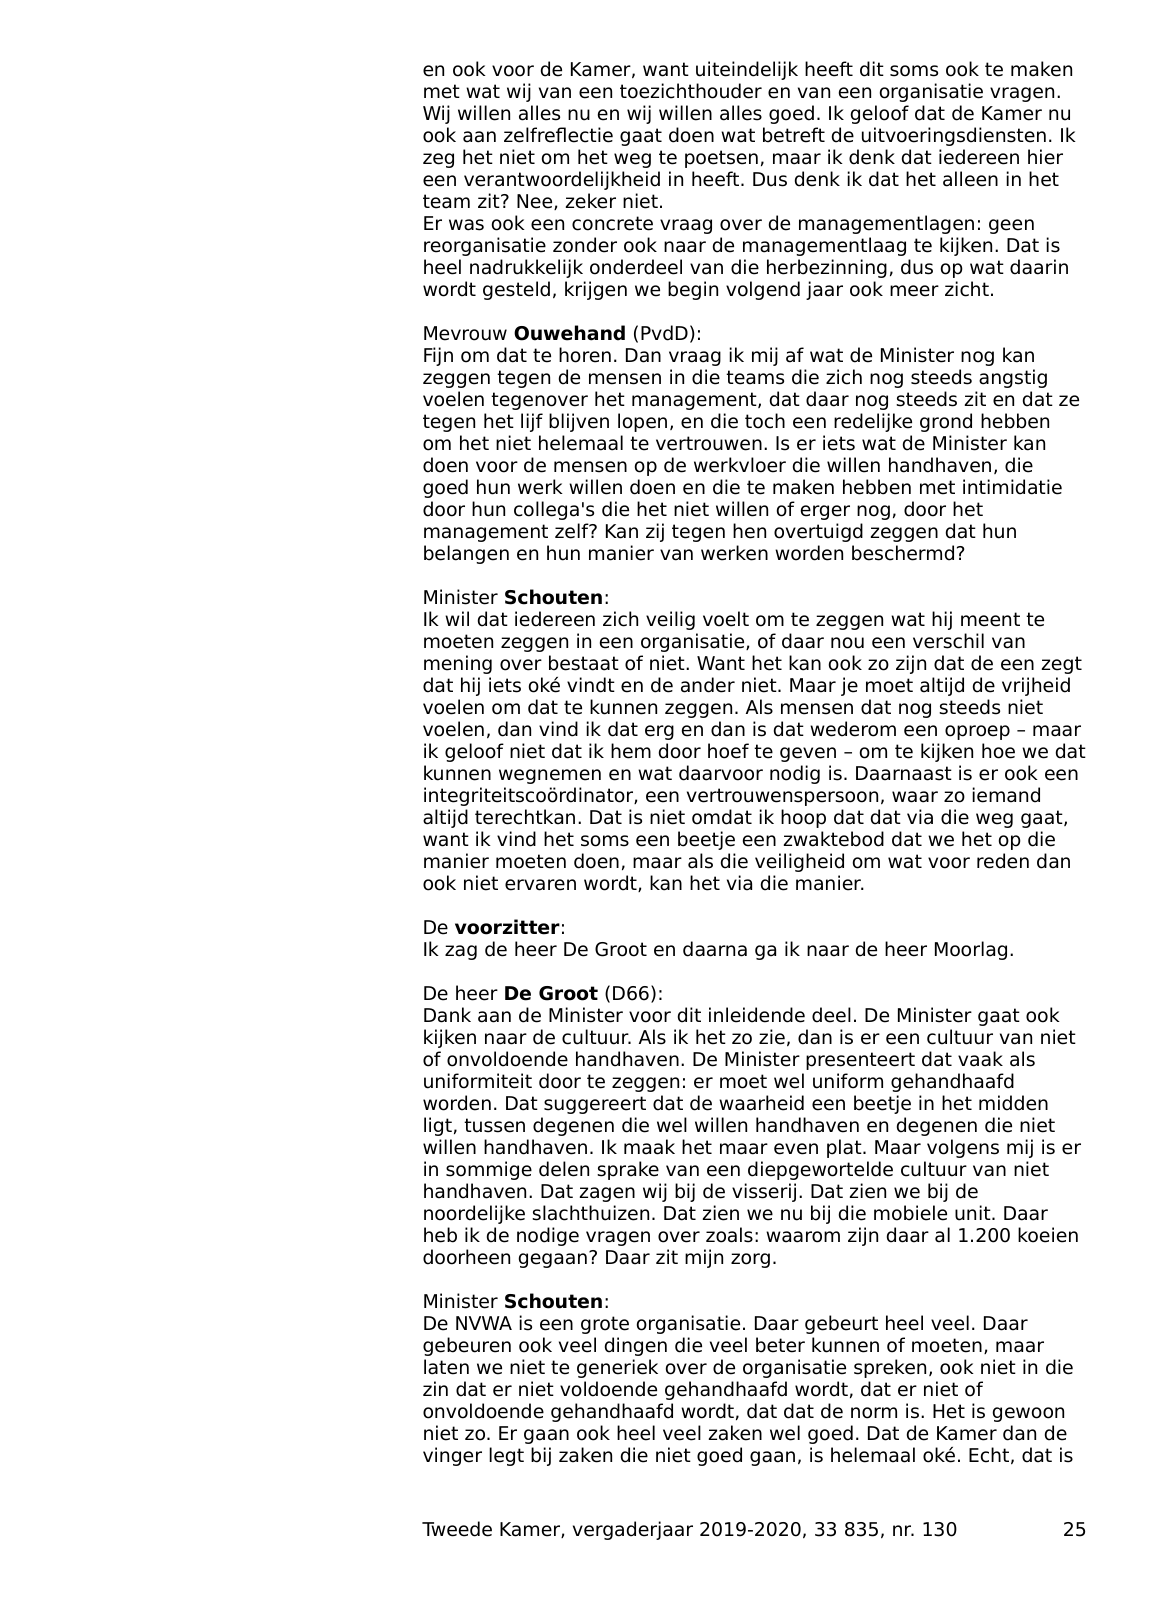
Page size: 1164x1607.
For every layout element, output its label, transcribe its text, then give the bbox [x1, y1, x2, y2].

text Ik wil dat iedereen zich veilig voelt om te zeggen wat hij meent te moeten zeggen in een organisatie, of daar nou een verschil van mening over bestaat of niet. Want het kan ook zo zijn dat de een zegt dat hij iets oké vindt en de ander niet. Maar je moet altijd de vrijheid voelen om dat te kunnen zeggen. Als mensen dat nog steeds niet voelen, dan vind ik dat erg en dan is dat wederom een oproep – maar ik geloof niet dat ik hem door hoef te geven – om te kijken hoe we dat kunnen wegnemen en wat daarvoor nodig is. Daarnaast is er ook een integriteitscoördinator, een vertrouwenspersoon, waar zo iemand altijd terechtkan. Dat is niet omdat ik hoop dat dat via die weg gaat, want ik vind het soms een beetje een zwaktebod dat we het op die manier moeten doen, maar als die veiligheid om wat voor reden dan ook niet ervaren wordt, kan het via die manier. [422, 609, 1087, 895]
text Minister Schouten: [422, 1291, 1087, 1313]
text De voorzitter: [422, 917, 1087, 939]
text Mevrouw Ouwehand (PvdD): [422, 323, 1087, 345]
text Ik zag de heer De Groot en daarna ga ik naar de heer Moorlag. [422, 939, 1087, 961]
text en ook voor de Kamer, want uiteindelijk heeft dit soms ook te maken met wat wij van een toezichthouder en van een organisatie vragen. Wij willen alles nu en wij willen alles goed. Ik geloof dat de Kamer nu ook aan zelfreflectie gaat doen wat betreft de uitvoeringsdiensten. Ik zeg het niet om het weg te poetsen, maar ik denk dat iedereen hier een verantwoordelijkheid in heeft. Dus denk ik dat het alleen in het team zit? Nee, zeker niet. [422, 59, 1087, 213]
text Fijn om dat te horen. Dan vraag ik mij af wat de Minister nog kan zeggen tegen de mensen in die teams die zich nog steeds angstig voelen tegenover het management, dat daar nog steeds zit en dat ze tegen het lijf blijven lopen, en die toch een redelijke grond hebben om het niet helemaal te vertrouwen. Is er iets wat de Minister kan doen voor de mensen op de werkvloer die willen handhaven, die goed hun werk willen doen en die te maken hebben met intimidatie door hun collega's die het niet willen of erger nog, door het management zelf? Kan zij tegen hen overtuigd zeggen dat hun belangen en hun manier van werken worden beschermd? [422, 345, 1087, 565]
text Minister Schouten: [422, 587, 1087, 609]
text Dank aan de Minister voor dit inleidende deel. De Minister gaat ook kijken naar de cultuur. Als ik het zo zie, dan is er een cultuur van niet of onvoldoende handhaven. De Minister presenteert dat vaak als uniformiteit door te zeggen: er moet wel uniform gehandhaafd worden. Dat suggereert dat de waarheid een beetje in het midden ligt, tussen degenen die wel willen handhaven en degenen die niet willen handhaven. Ik maak het maar even plat. Maar volgens mij is er in sommige delen sprake van een diepgewortelde cultuur van niet handhaven. Dat zagen wij bij de visserij. Dat zien we bij de noordelijke slachthuizen. Dat zien we nu bij die mobiele unit. Daar heb ik de nodige vragen over zoals: waarom zijn daar al 1.200 koeien doorheen gegaan? Daar zit mijn zorg. [422, 1005, 1087, 1269]
text Er was ook een concrete vraag over de managementlagen: geen reorganisatie zonder ook naar de managementlaag te kijken. Dat is heel nadrukkelijk onderdeel van die herbezinning, dus op wat daarin wordt gesteld, krijgen we begin volgend jaar ook meer zicht. [422, 213, 1087, 301]
text De heer De Groot (D66): [422, 983, 1087, 1005]
text De NVWA is een grote organisatie. Daar gebeurt heel veel. Daar gebeuren ook veel dingen die veel beter kunnen of moeten, maar laten we niet te generiek over de organisatie spreken, ook niet in die zin dat er niet voldoende gehandhaafd wordt, dat er niet of onvoldoende gehandhaafd wordt, dat dat de norm is. Het is gewoon niet zo. Er gaan ook heel veel zaken wel goed. Dat de Kamer dan de vinger legt bij zaken die niet goed gaan, is helemaal oké. Echt, dat is [422, 1313, 1087, 1467]
